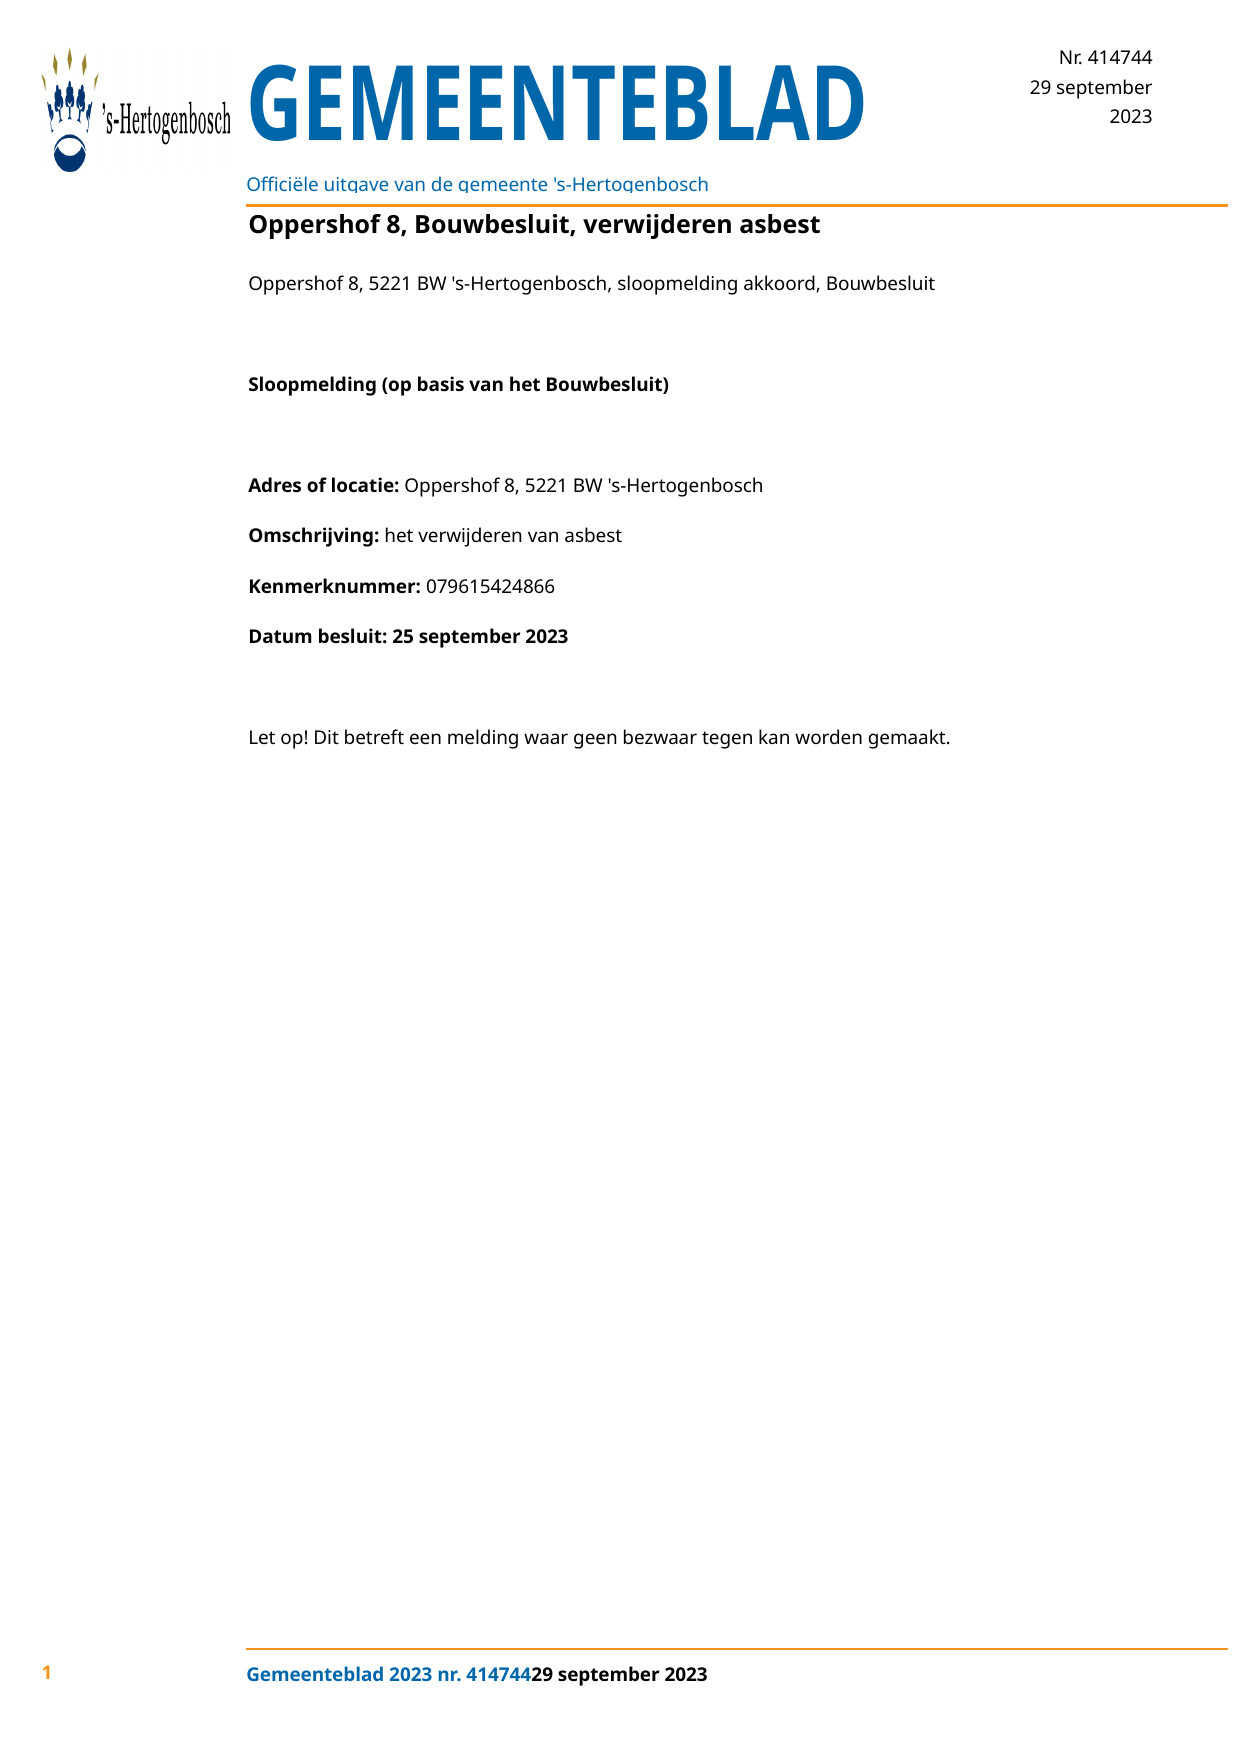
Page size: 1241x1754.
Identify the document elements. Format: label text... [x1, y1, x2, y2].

picture [41, 47, 231, 172]
text Kenmerknummer: 079615424866 [248, 573, 1152, 598]
text Datum besluit: 25 september 2023 [248, 623, 1152, 649]
text Adres of locatie: Oppershof 8, 5221 BW 's-Hertogenbosch [248, 472, 1152, 498]
text Let op! Dit betreft een melding waar geen bezwaar tegen kan worden gemaakt. [248, 724, 1152, 750]
text Omschrijving: het verwijderen van asbest [248, 522, 1152, 548]
text Sloopmelding (op basis van het Bouwbesluit) [248, 371, 1152, 397]
text Oppershof 8, 5221 BW 's-Hertogenbosch, sloopmelding akkoord, Bouwbesluit [248, 270, 1152, 296]
text Oppershof 8, Bouwbesluit, verwijderen asbest [248, 207, 1152, 241]
